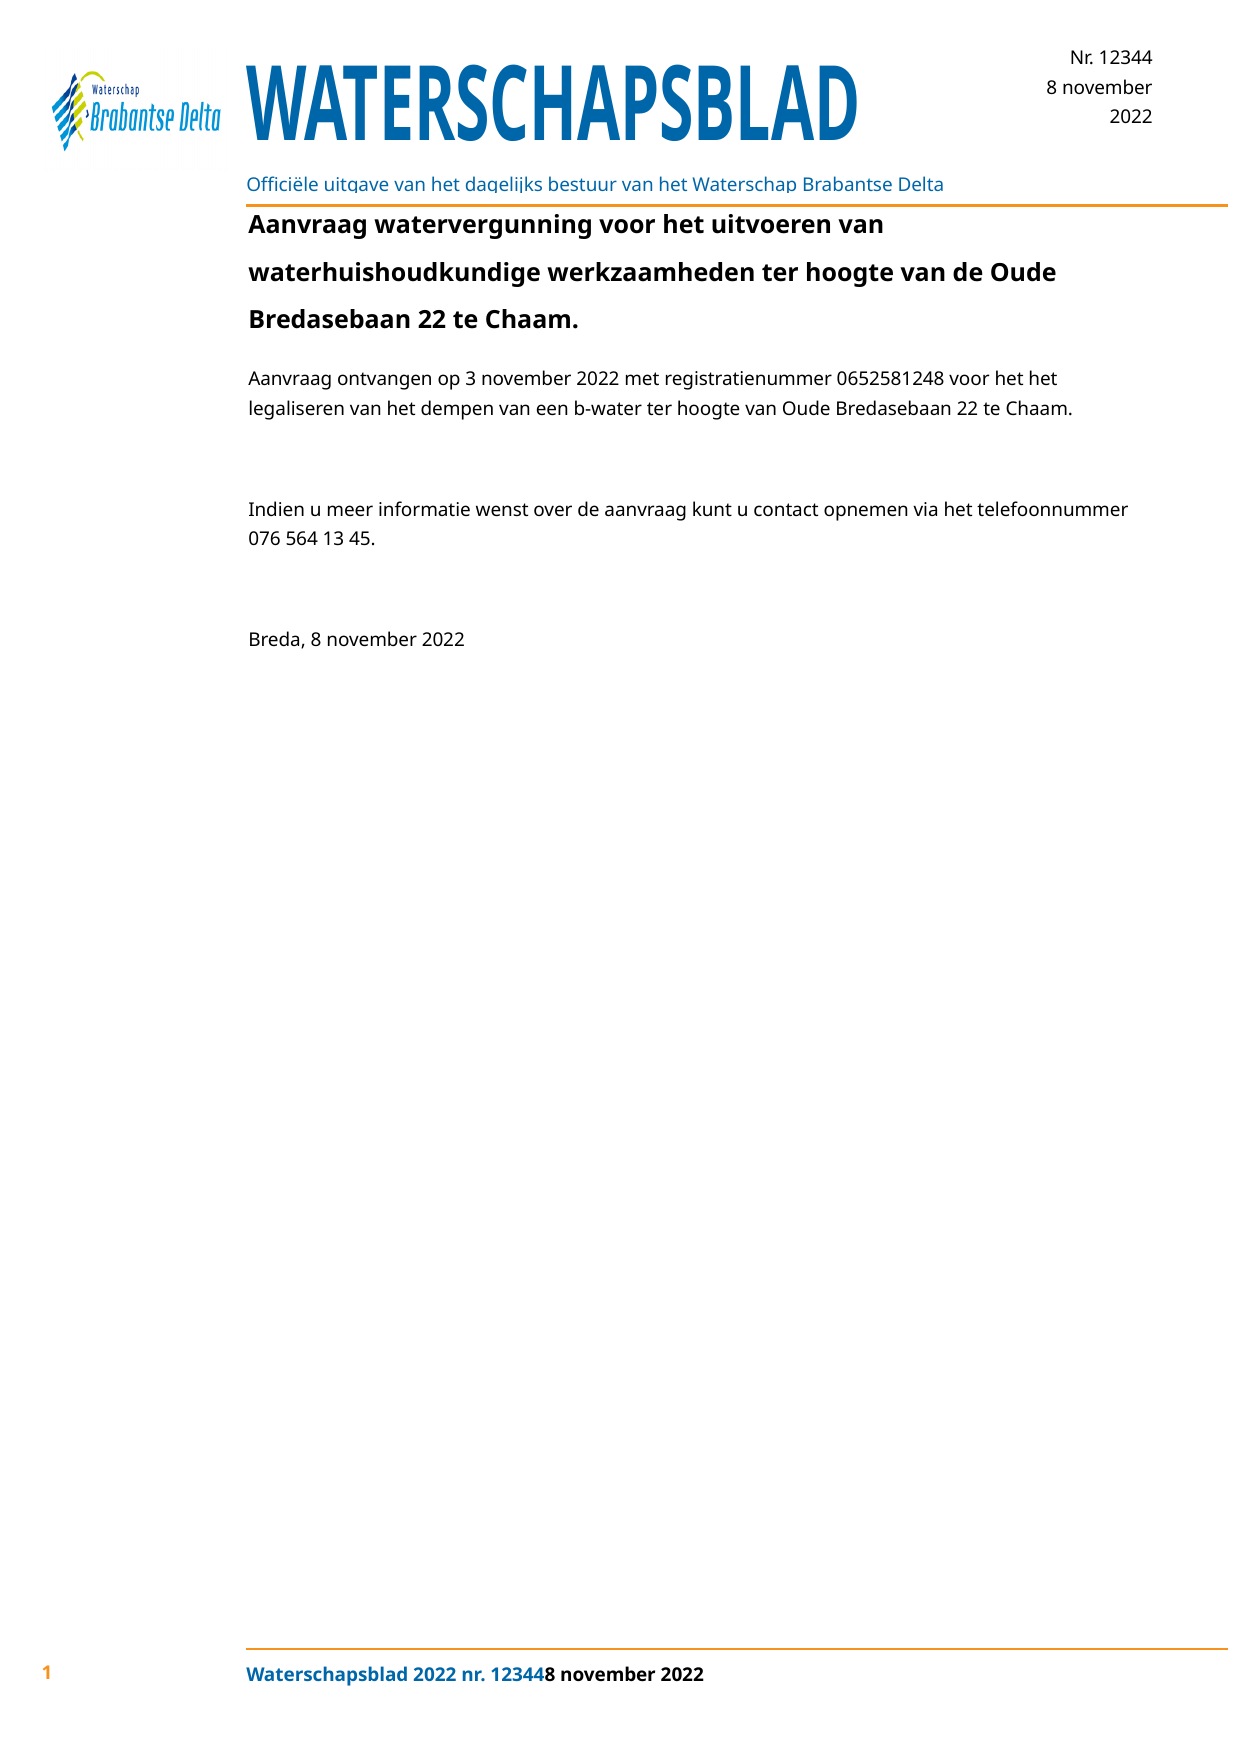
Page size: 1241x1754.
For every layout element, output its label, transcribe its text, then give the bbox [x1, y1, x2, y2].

text Breda, 8 november 2022 [248, 626, 1152, 652]
text Aanvraag watervergunning voor het uitvoeren van waterhuishoudkundige werkzaamheden ter hoogte van de Oude Bredasebaan 22 te Chaam. [248, 207, 1152, 336]
picture [41, 47, 231, 172]
text Indien u meer informatie wenst over de aanvraag kunt u contact opnemen via het telefoonnummer 076 564 13 45. [248, 496, 1152, 551]
text Aanvraag ontvangen op 3 november 2022 met registratienummer 0652581248 voor het het legaliseren van het dempen van een b-water ter hoogte van Oude Bredasebaan 22 te Chaam. [248, 366, 1152, 421]
